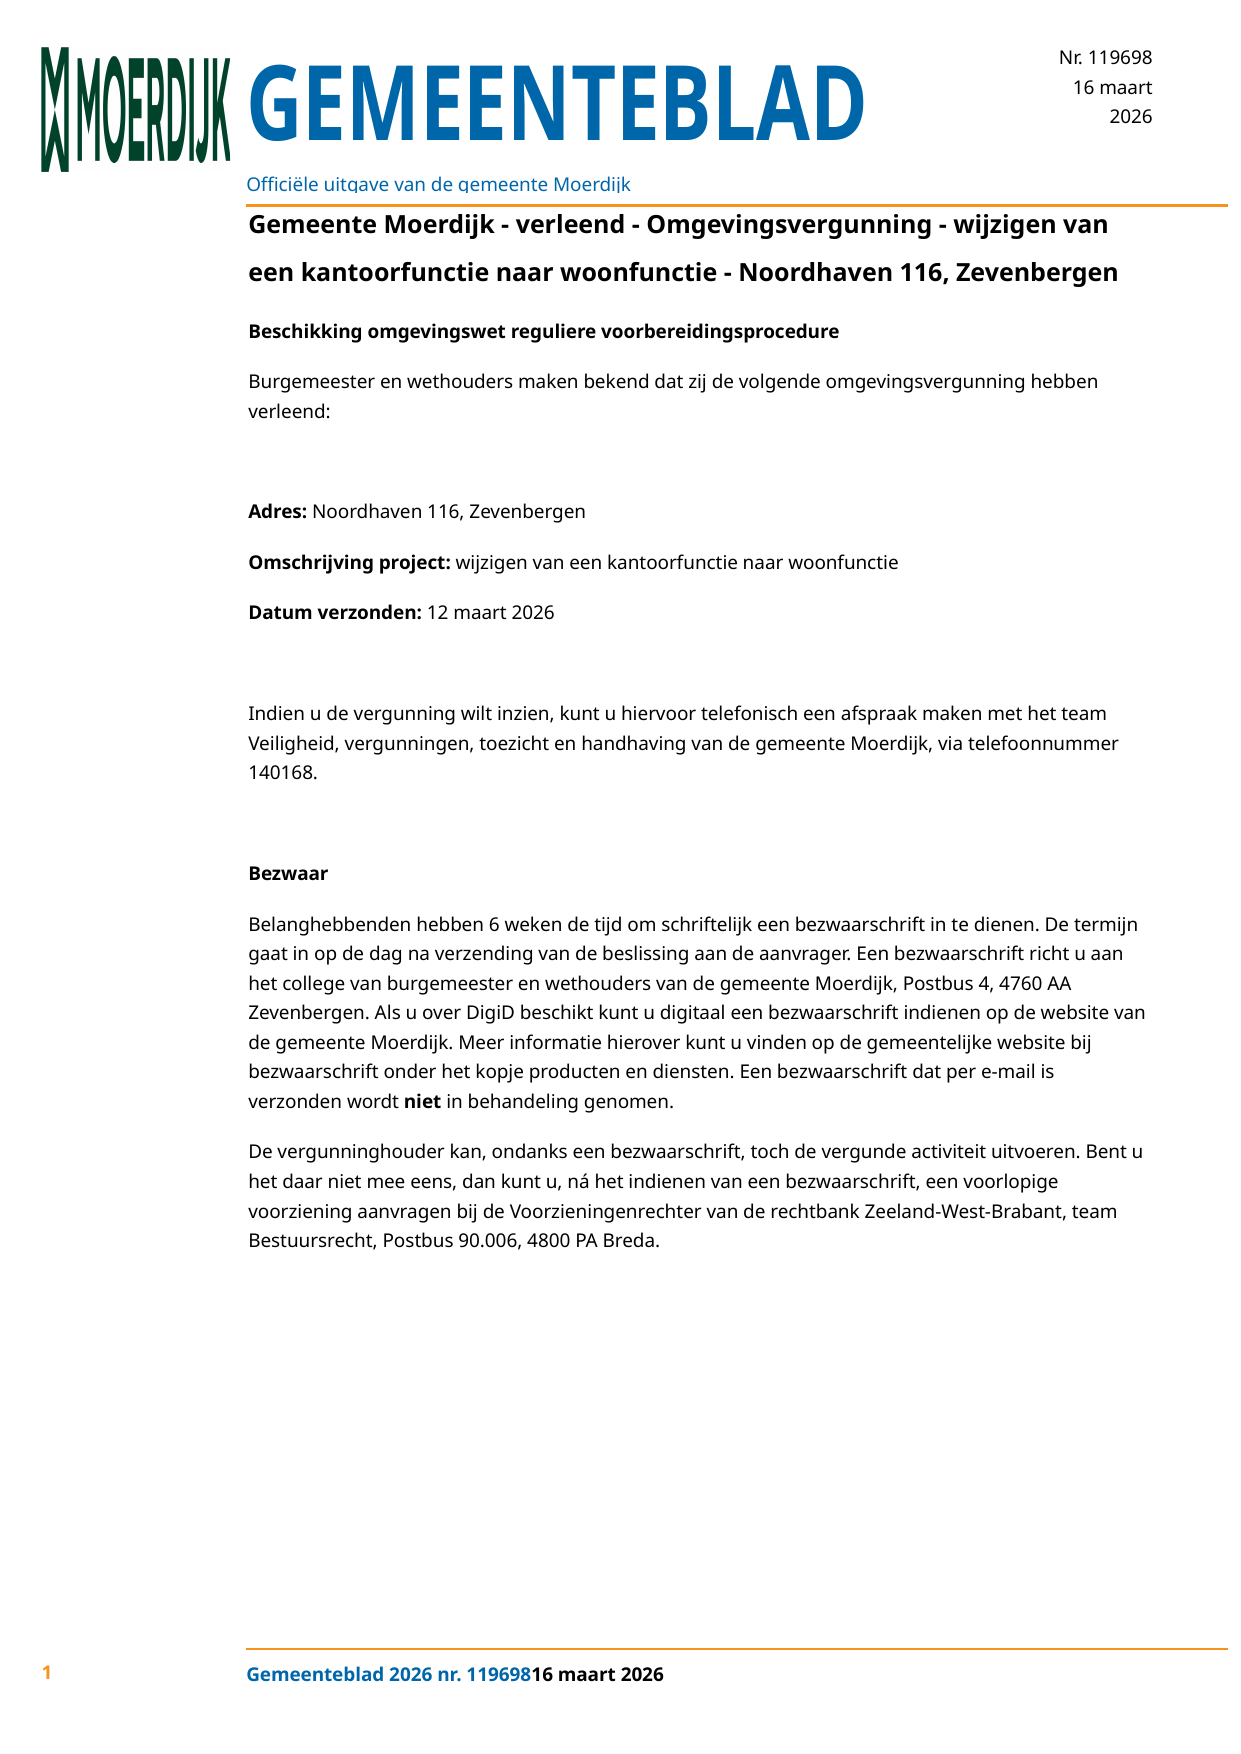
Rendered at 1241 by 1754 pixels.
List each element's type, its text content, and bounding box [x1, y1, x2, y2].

text Beschikking omgevingswet reguliere voorbereidingsprocedure [248, 318, 1152, 344]
text Gemeente Moerdijk - verleend - Omgevingsvergunning - wijzigen van een kantoorfunctie naar woonfunctie - Noordhaven 116, Zevenbergen [248, 207, 1152, 288]
text Datum verzonden: 12 maart 2026 [248, 599, 1152, 625]
text Burgemeester en wethouders maken bekend dat zij de volgende omgevingsvergunning hebben verleend: [248, 368, 1152, 424]
text Belanghebbenden hebben 6 weken de tijd om schriftelijk een bezwaarschrift in te dienen. De termijn gaat in op de dag na verzending van de beslissing aan de aanvrager. Een bezwaarschrift richt u aan het college van burgemeester en wethouders van de gemeente Moerdijk, Postbus 4, 4760 AA Zevenbergen. Als u over DigiD beschikt kunt u digitaal een bezwaarschrift indienen op de website van de gemeente Moerdijk. Meer informatie hierover kunt u vinden op de gemeentelijke website bij bezwaarschrift onder het kopje producten en diensten. Een bezwaarschrift dat per e-mail is verzonden wordt niet in behandeling genomen. [248, 911, 1152, 1114]
picture [41, 47, 231, 172]
text Indien u de vergunning wilt inzien, kunt u hiervoor telefonisch een afspraak maken met het team Veiligheid, vergunningen, toezicht en handhaving van de gemeente Moerdijk, via telefoonnummer 140168. [248, 700, 1152, 785]
text Adres: Noordhaven 116, Zevenbergen [248, 499, 1152, 524]
text Omschrijving project: wijzigen van een kantoorfunctie naar woonfunctie [248, 549, 1152, 575]
text Bezwaar [248, 860, 1152, 886]
text De vergunninghouder kan, ondanks een bezwaarschrift, toch de vergunde activiteit uitvoeren. Bent u het daar niet mee eens, dan kunt u, ná het indienen van een bezwaarschrift, een voorlopige voorziening aanvragen bij de Voorzieningenrechter van de rechtbank Zeeland-West-Brabant, team Bestuursrecht, Postbus 90.006, 4800 PA Breda. [248, 1139, 1152, 1253]
